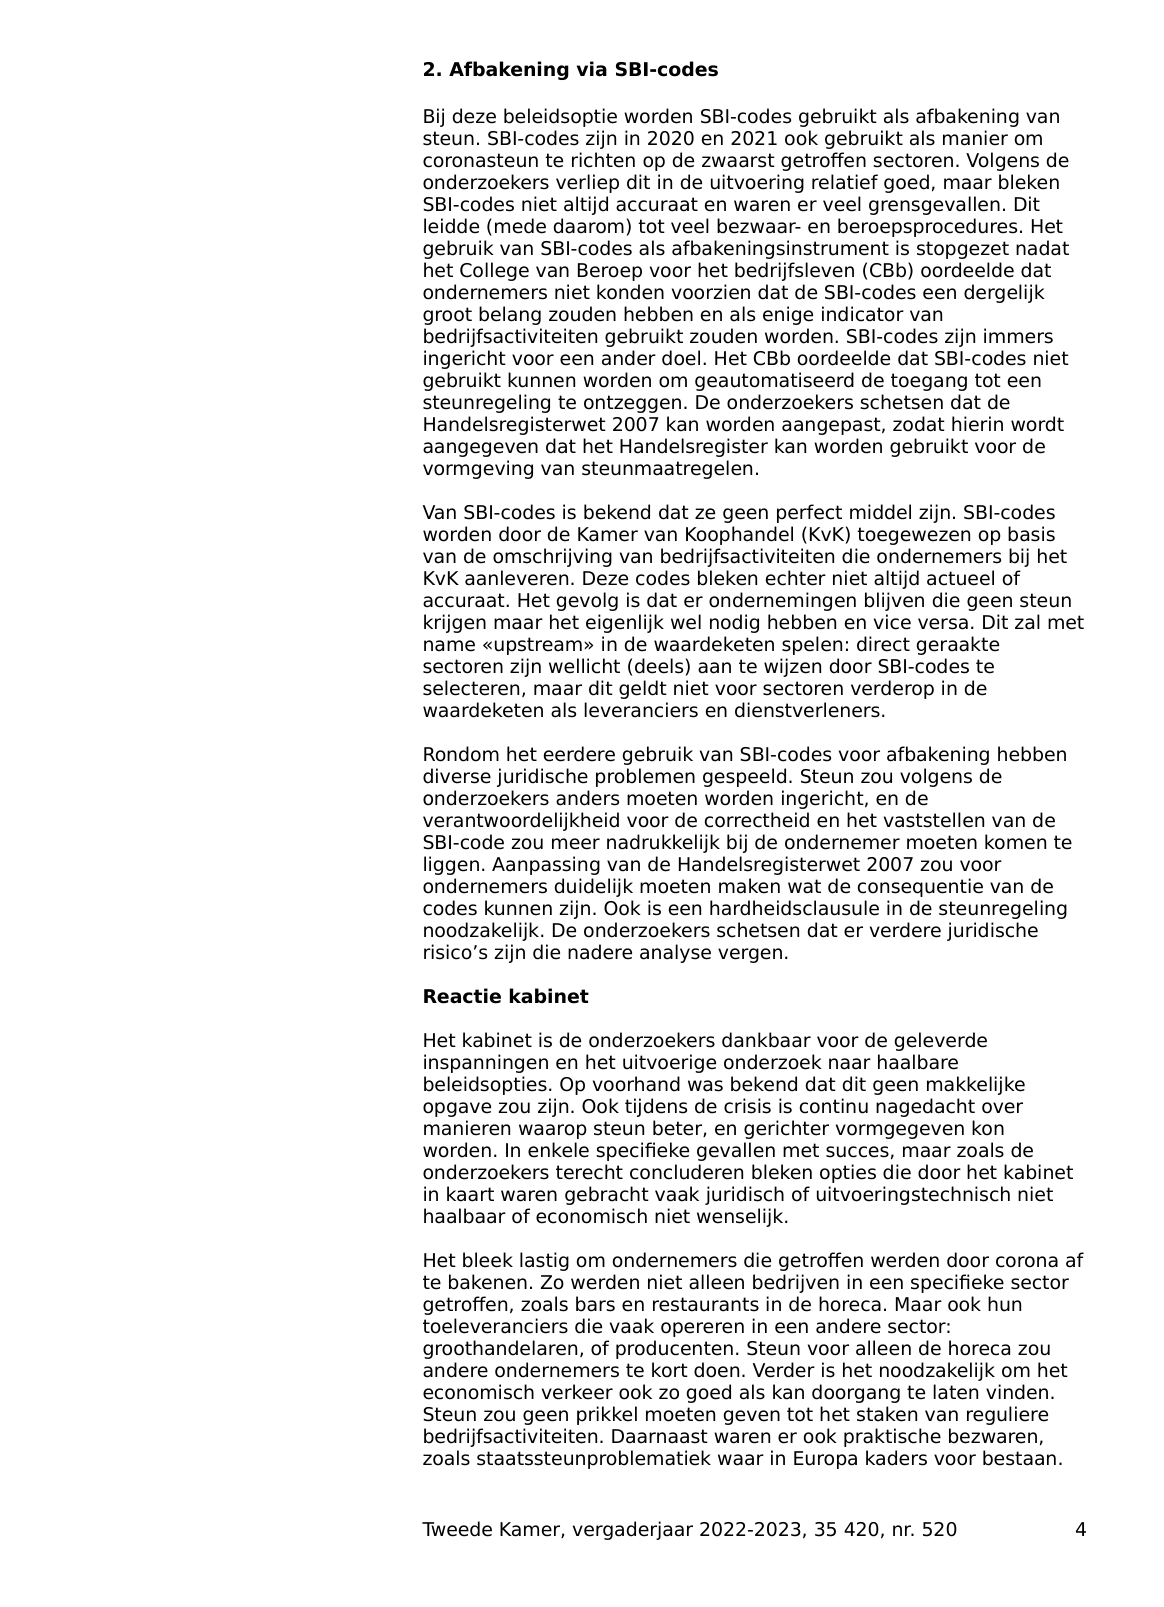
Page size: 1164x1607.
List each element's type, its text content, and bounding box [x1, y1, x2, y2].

text Het kabinet is de onderzoekers dankbaar voor de geleverde inspanningen en het uitvoerige onderzoek naar haalbare beleidsopties. Op voorhand was bekend dat dit geen makkelijke opgave zou zijn. Ook tijdens de crisis is continu nagedacht over manieren waarop steun beter, en gerichter vormgegeven kon worden. In enkele specifieke gevallen met succes, maar zoals de onderzoekers terecht concluderen bleken opties die door het kabinet in kaart waren gebracht vaak juridisch of uitvoeringstechnisch niet haalbaar of economisch niet wenselijk. [422, 1030, 1087, 1228]
text Bij deze beleidsoptie worden SBI-codes gebruikt als afbakening van steun. SBI-codes zijn in 2020 en 2021 ook gebruikt als manier om coronasteun te richten op de zwaarst getroffen sectoren. Volgens de onderzoekers verliep dit in de uitvoering relatief goed, maar bleken SBI-codes niet altijd accuraat en waren er veel grensgevallen. Dit leidde (mede daarom) tot veel bezwaar- en beroepsprocedures. Het gebruik van SBI-codes als afbakeningsinstrument is stopgezet nadat het College van Beroep voor het bedrijfsleven (CBb) oordeelde dat ondernemers niet konden voorzien dat de SBI-codes een dergelijk groot belang zouden hebben en als enige indicator van bedrijfsactiviteiten gebruikt zouden worden. SBI-codes zijn immers ingericht voor een ander doel. Het CBb oordeelde dat SBI-codes niet gebruikt kunnen worden om geautomatiseerd de toegang tot een steunregeling te ontzeggen. De onderzoekers schetsen dat de Handelsregisterwet 2007 kan worden aangepast, zodat hierin wordt aangegeven dat het Handelsregister kan worden gebruikt voor de vormgeving van steunmaatregelen. [422, 106, 1087, 480]
subtitle 2. Afbakening via SBI-codes [422, 59, 1087, 81]
text Het bleek lastig om ondernemers die getroffen werden door corona af te bakenen. Zo werden niet alleen bedrijven in een specifieke sector getroffen, zoals bars en restaurants in de horeca. Maar ook hun toeleveranciers die vaak opereren in een andere sector: groothandelaren, of producenten. Steun voor alleen de horeca zou andere ondernemers te kort doen. Verder is het noodzakelijk om het economisch verkeer ook zo goed als kan doorgang te laten vinden. Steun zou geen prikkel moeten geven tot het staken van reguliere bedrijfsactiviteiten. Daarnaast waren er ook praktische bezwaren, zoals staatssteunproblematiek waar in Europa kaders voor bestaan. [422, 1250, 1087, 1470]
text Rondom het eerdere gebruik van SBI-codes voor afbakening hebben diverse juridische problemen gespeeld. Steun zou volgens de onderzoekers anders moeten worden ingericht, en de verantwoordelijkheid voor de correctheid en het vaststellen van de SBI-code zou meer nadrukkelijk bij de ondernemer moeten komen te liggen. Aanpassing van de Handelsregisterwet 2007 zou voor ondernemers duidelijk moeten maken wat de consequentie van de codes kunnen zijn. Ook is een hardheidsclausule in de steunregeling noodzakelijk. De onderzoekers schetsen dat er verdere juridische risico’s zijn die nadere analyse vergen. [422, 744, 1087, 964]
subtitle Reactie kabinet [422, 986, 1087, 1008]
text Van SBI-codes is bekend dat ze geen perfect middel zijn. SBI-codes worden door de Kamer van Koophandel (KvK) toegewezen op basis van de omschrijving van bedrijfsactiviteiten die ondernemers bij het KvK aanleveren. Deze codes bleken echter niet altijd actueel of accuraat. Het gevolg is dat er ondernemingen blijven die geen steun krijgen maar het eigenlijk wel nodig hebben en vice versa. Dit zal met name «upstream» in de waardeketen spelen: direct geraakte sectoren zijn wellicht (deels) aan te wijzen door SBI-codes te selecteren, maar dit geldt niet voor sectoren verderop in de waardeketen als leveranciers en dienstverleners. [422, 502, 1087, 722]
